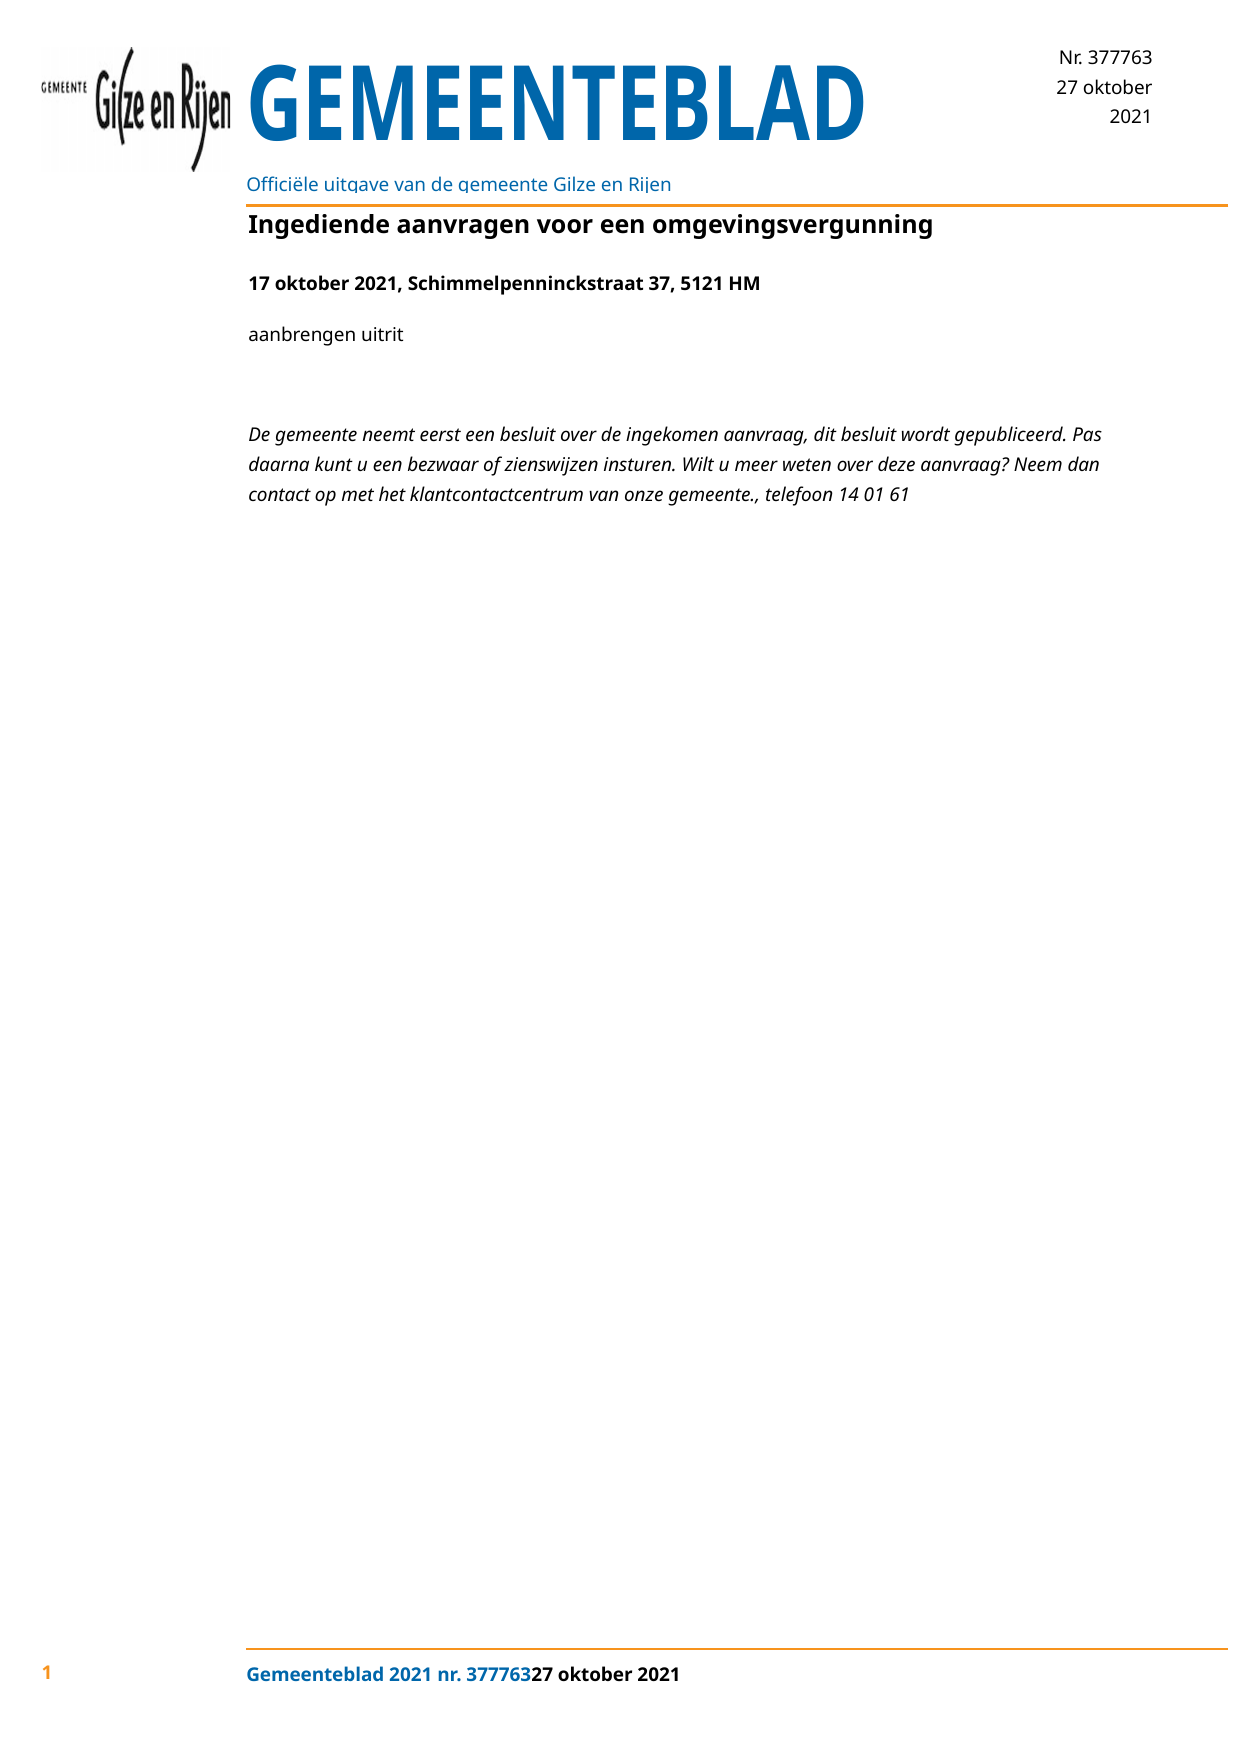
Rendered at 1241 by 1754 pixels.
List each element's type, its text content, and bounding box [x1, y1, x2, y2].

text De gemeente neemt eerst een besluit over de ingekomen aanvraag, dit besluit wordt gepubliceerd. Pas daarna kunt u een bezwaar of zienswijzen insturen. Wilt u meer weten over deze aanvraag? Neem dan contact op met het klantcontactcentrum van onze gemeente., telefoon 14 01 61 [248, 422, 1152, 506]
text 17 oktober 2021, Schimmelpenninckstraat 37, 5121 HM [248, 270, 1152, 296]
text aanbrengen uitrit [248, 321, 1152, 346]
picture [41, 47, 231, 172]
text Ingediende aanvragen voor een omgevingsvergunning [248, 207, 1152, 241]
